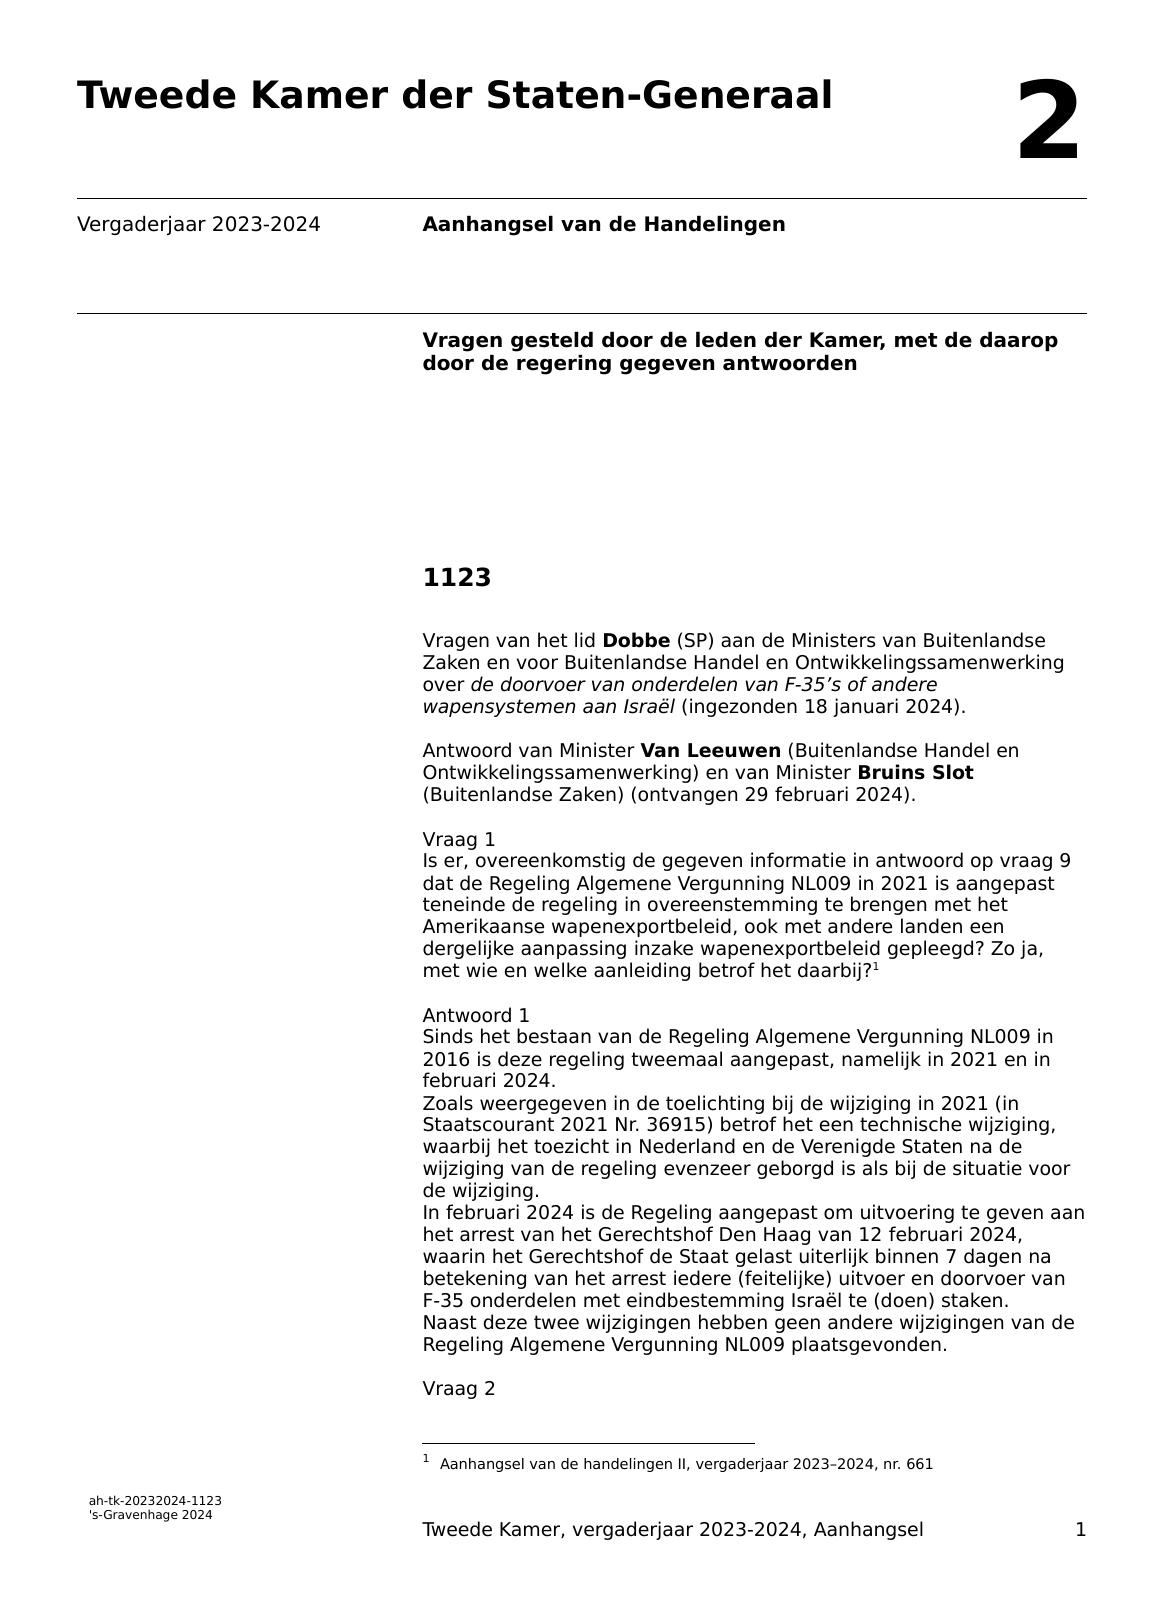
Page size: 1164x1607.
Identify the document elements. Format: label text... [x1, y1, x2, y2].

text Naast deze twee wijzigingen hebben geen andere wijzigingen van de Regeling Algemene Vergunning NL009 plaatsgevonden. [422, 1312, 1087, 1356]
table_cell Vragen gesteld door de leden der Kamer, met de daarop door de regering gegeven antwoorden [422, 314, 1087, 375]
table_cell Vergaderjaar 2023-2024 [77, 199, 422, 313]
text Vragen van het lid Dobbe (SP) aan de Ministers van Buitenlandse Zaken en voor Buitenlandse Handel en Ontwikkelingssamenwerking over de doorvoer van onderdelen van F-35’s of andere wapensystemen aan Israël (ingezonden 18 januari 2024). [422, 630, 1087, 718]
table_header 2 [886, 59, 1087, 198]
text Antwoord van Minister Van Leeuwen (Buitenlandse Handel en Ontwikkelingssamenwerking) en van Minister Bruins Slot (Buitenlandse Zaken) (ontvangen 29 februari 2024). [422, 740, 1087, 806]
text Zoals weergegeven in de toelichting bij de wijziging in 2021 (in Staatscourant 2021 Nr. 36915) betrof het een technische wijziging, waarbij het toezicht in Nederland en de Verenigde Staten na de wijziging van de regeling evenzeer geborgd is als bij de situatie voor de wijziging. [422, 1092, 1087, 1202]
text ah-tk-20232024-1123 [88, 1494, 323, 1508]
table_header Tweede Kamer der Staten-Generaal [77, 59, 886, 198]
text Is er, overeenkomstig de gegeven informatie in antwoord op vraag 9 dat de Regeling Algemene Vergunning NL009 in 2021 is aangepast teneinde de regeling in overeenstemming te brengen met het Amerikaanse wapenexportbeleid, ook met andere landen een dergelijke aanpassing inzake wapenexportbeleid gepleegd? Zo ja, met wie en welke aanleiding betrof het daarbij? [422, 850, 1087, 982]
text Vraag 1 [422, 828, 1087, 850]
table_cell Aanhangsel van de Handelingen [422, 199, 1087, 313]
text Antwoord 1 [422, 1004, 1087, 1026]
text 1123 [422, 563, 1087, 592]
text In februari 2024 is de Regeling aangepast om uitvoering te geven aan het arrest van het Gerechtshof Den Haag van 12 februari 2024, waarin het Gerechtshof de Staat gelast uiterlijk binnen 7 dagen na betekening van het arrest iedere (feitelijke) uitvoer en doorvoer van F-35 onderdelen met eindbestemming Israël te (doen) staken. [422, 1202, 1087, 1312]
text Sinds het bestaan van de Regeling Algemene Vergunning NL009 in 2016 is deze regeling tweemaal aangepast, namelijk in 2021 en in februari 2024. [422, 1026, 1087, 1092]
text Aanhangsel van de handelingen II, vergaderjaar 2023–2024, nr. 661 [422, 1452, 1087, 1474]
table_cell [77, 314, 422, 375]
text Vraag 2 [422, 1378, 1087, 1400]
text 's-Gravenhage 2024 [88, 1508, 323, 1522]
